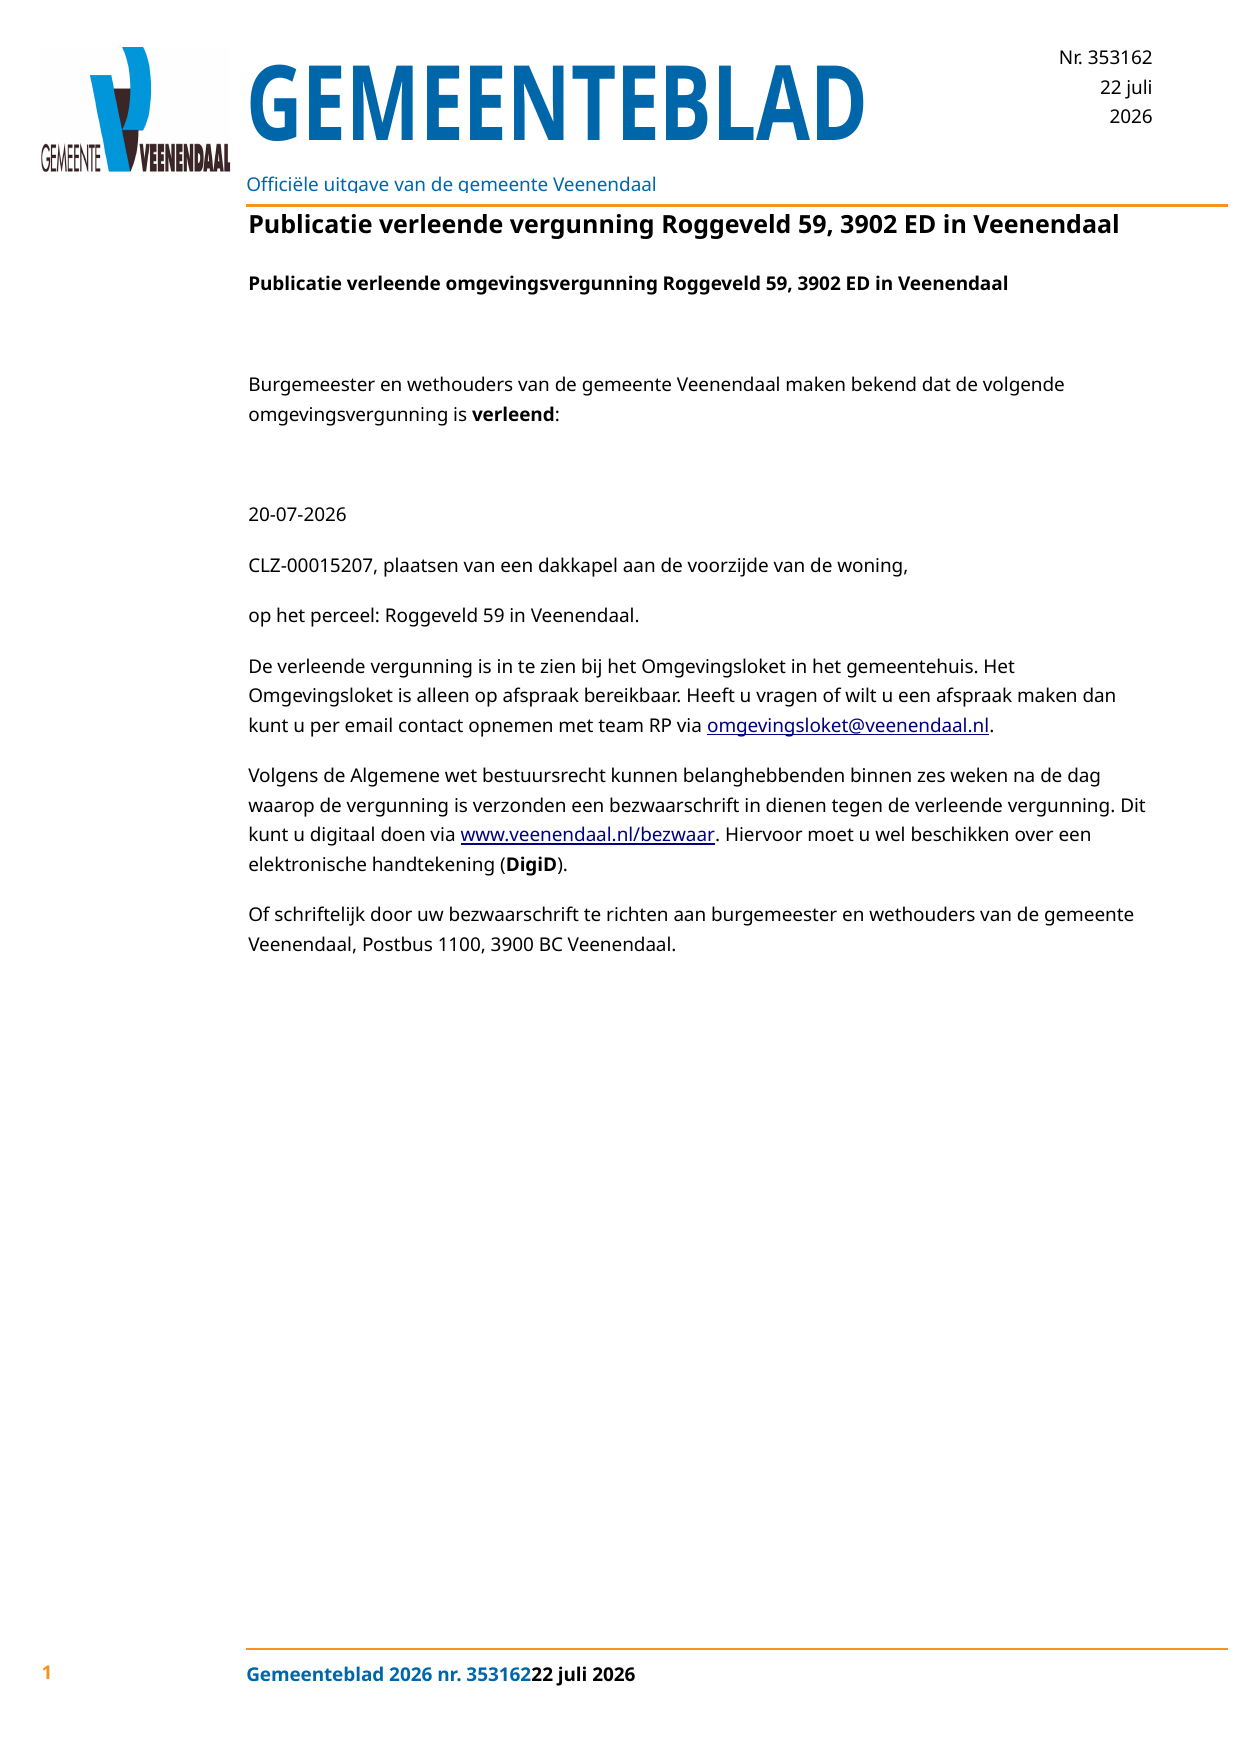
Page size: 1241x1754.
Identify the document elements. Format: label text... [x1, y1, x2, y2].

text Publicatie verleende omgevingsvergunning Roggeveld 59, 3902 ED in Veenendaal [248, 270, 1152, 296]
picture [123, 47, 231, 172]
text CLZ-00015207, plaatsen van een dakkapel aan de voorzijde van de woning, [248, 552, 1152, 578]
text 20-07-2026 [248, 502, 1152, 527]
text Volgens de Algemene wet bestuursrecht kunnen belanghebbenden binnen zes weken na de dag waarop de vergunning is verzonden een bezwaarschrift in dienen tegen de verleende vergunning. Dit kunt u digitaal doen via www.veenendaal.nl/bezwaar. Hiervoor moet u wel beschikken over een elektronische handtekening (DigiD). [248, 762, 1152, 877]
text De verleende vergunning is in te zien bij het Omgevingsloket in het gemeentehuis. Het Omgevingsloket is alleen op afspraak bereikbaar. Heeft u vragen of wilt u een afspraak maken dan kunt u per email contact opnemen met team RP via omgevingsloket@veenendaal.nl. [248, 653, 1152, 738]
text Publicatie verleende vergunning Roggeveld 59, 3902 ED in Veenendaal [248, 207, 1152, 241]
picture [41, 47, 130, 172]
text Burgemeester en wethouders van de gemeente Veenendaal maken bekend dat de volgende omgevingsvergunning is verleend: [248, 371, 1152, 426]
text Of schriftelijk door uw bezwaarschrift te richten aan burgemeester en wethouders van de gemeente Veenendaal, Postbus 1100, 3900 BC Veenendaal. [248, 902, 1152, 957]
text op het perceel: Roggeveld 59 in Veenendaal. [248, 602, 1152, 628]
